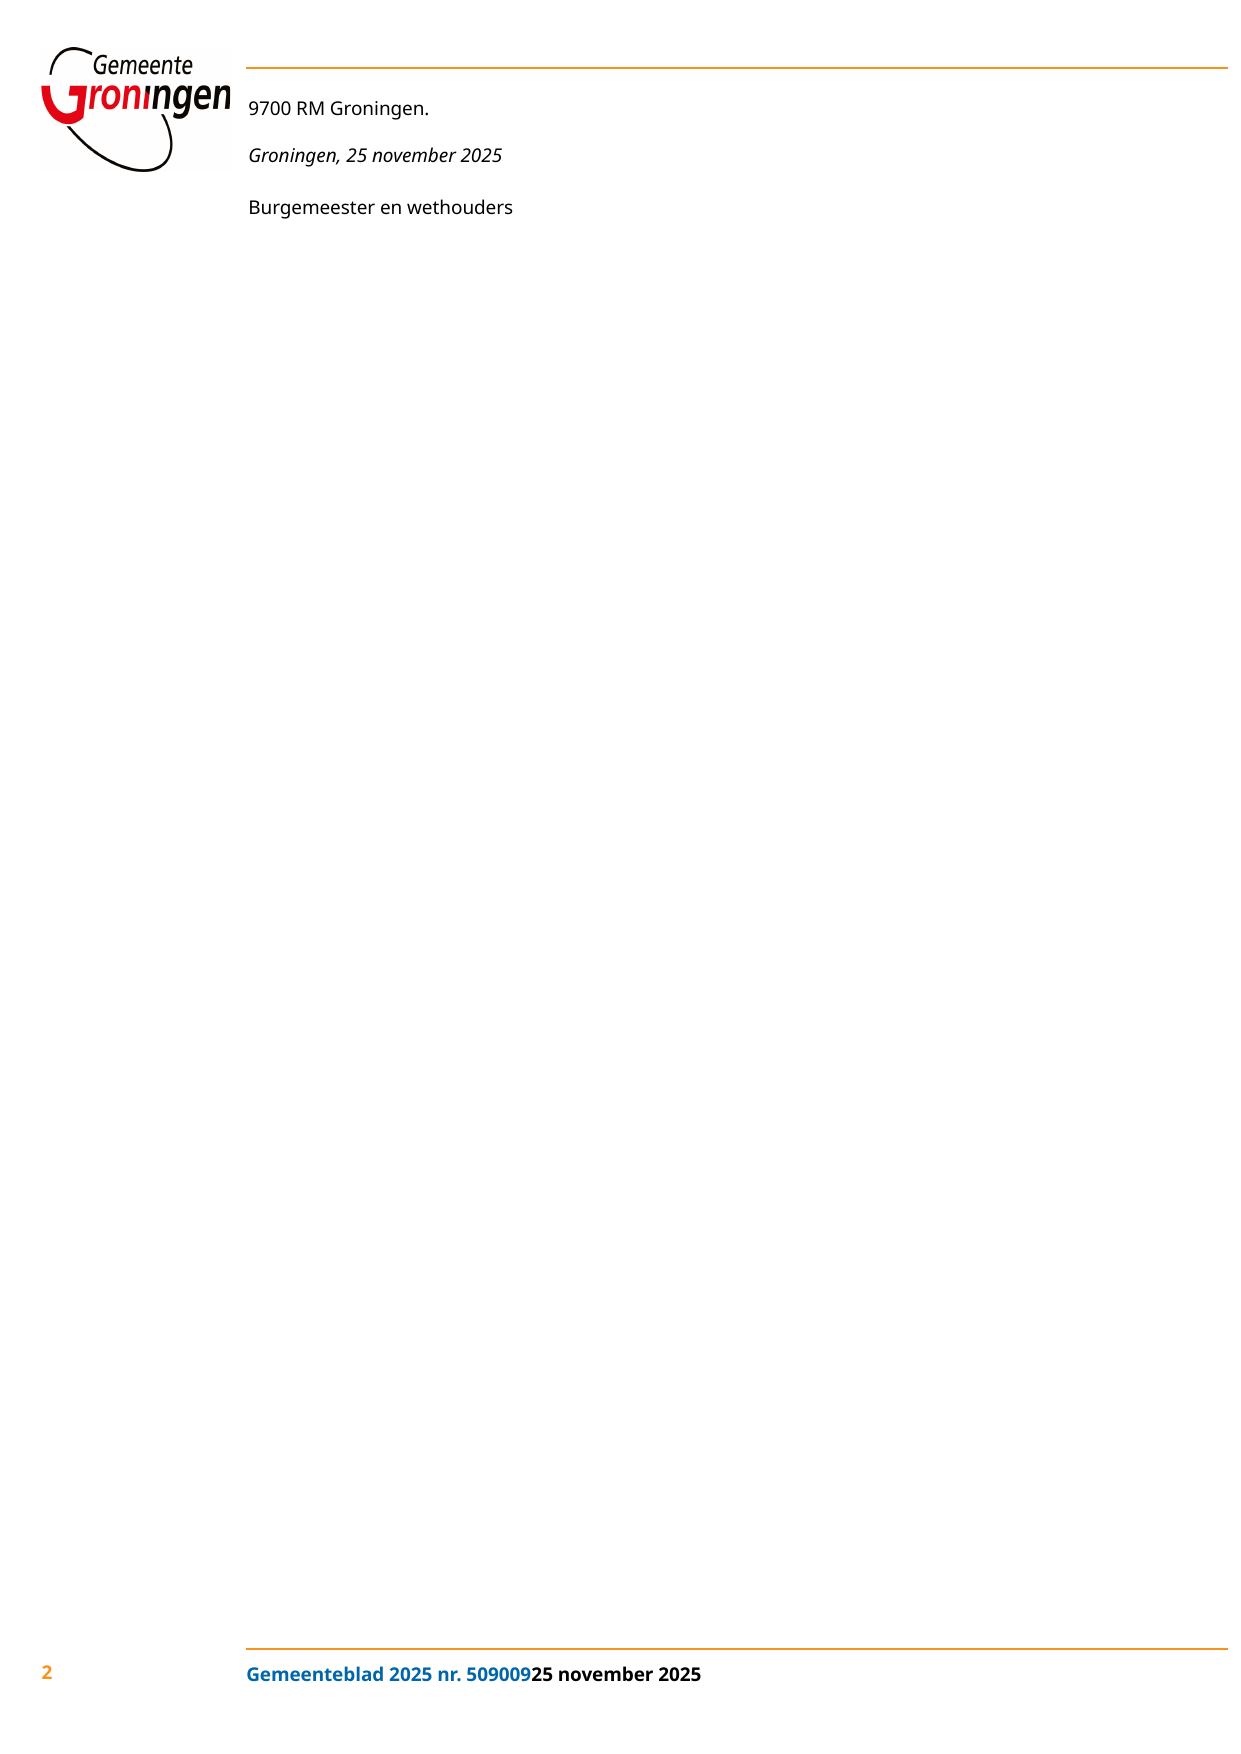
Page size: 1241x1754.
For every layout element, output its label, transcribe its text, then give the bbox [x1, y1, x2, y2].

text Groningen, 25 november 2025 [248, 143, 1152, 168]
picture [41, 47, 231, 172]
text Burgemeester en wethouders [248, 194, 1152, 220]
text 9700 RM Groningen. [248, 95, 1152, 121]
